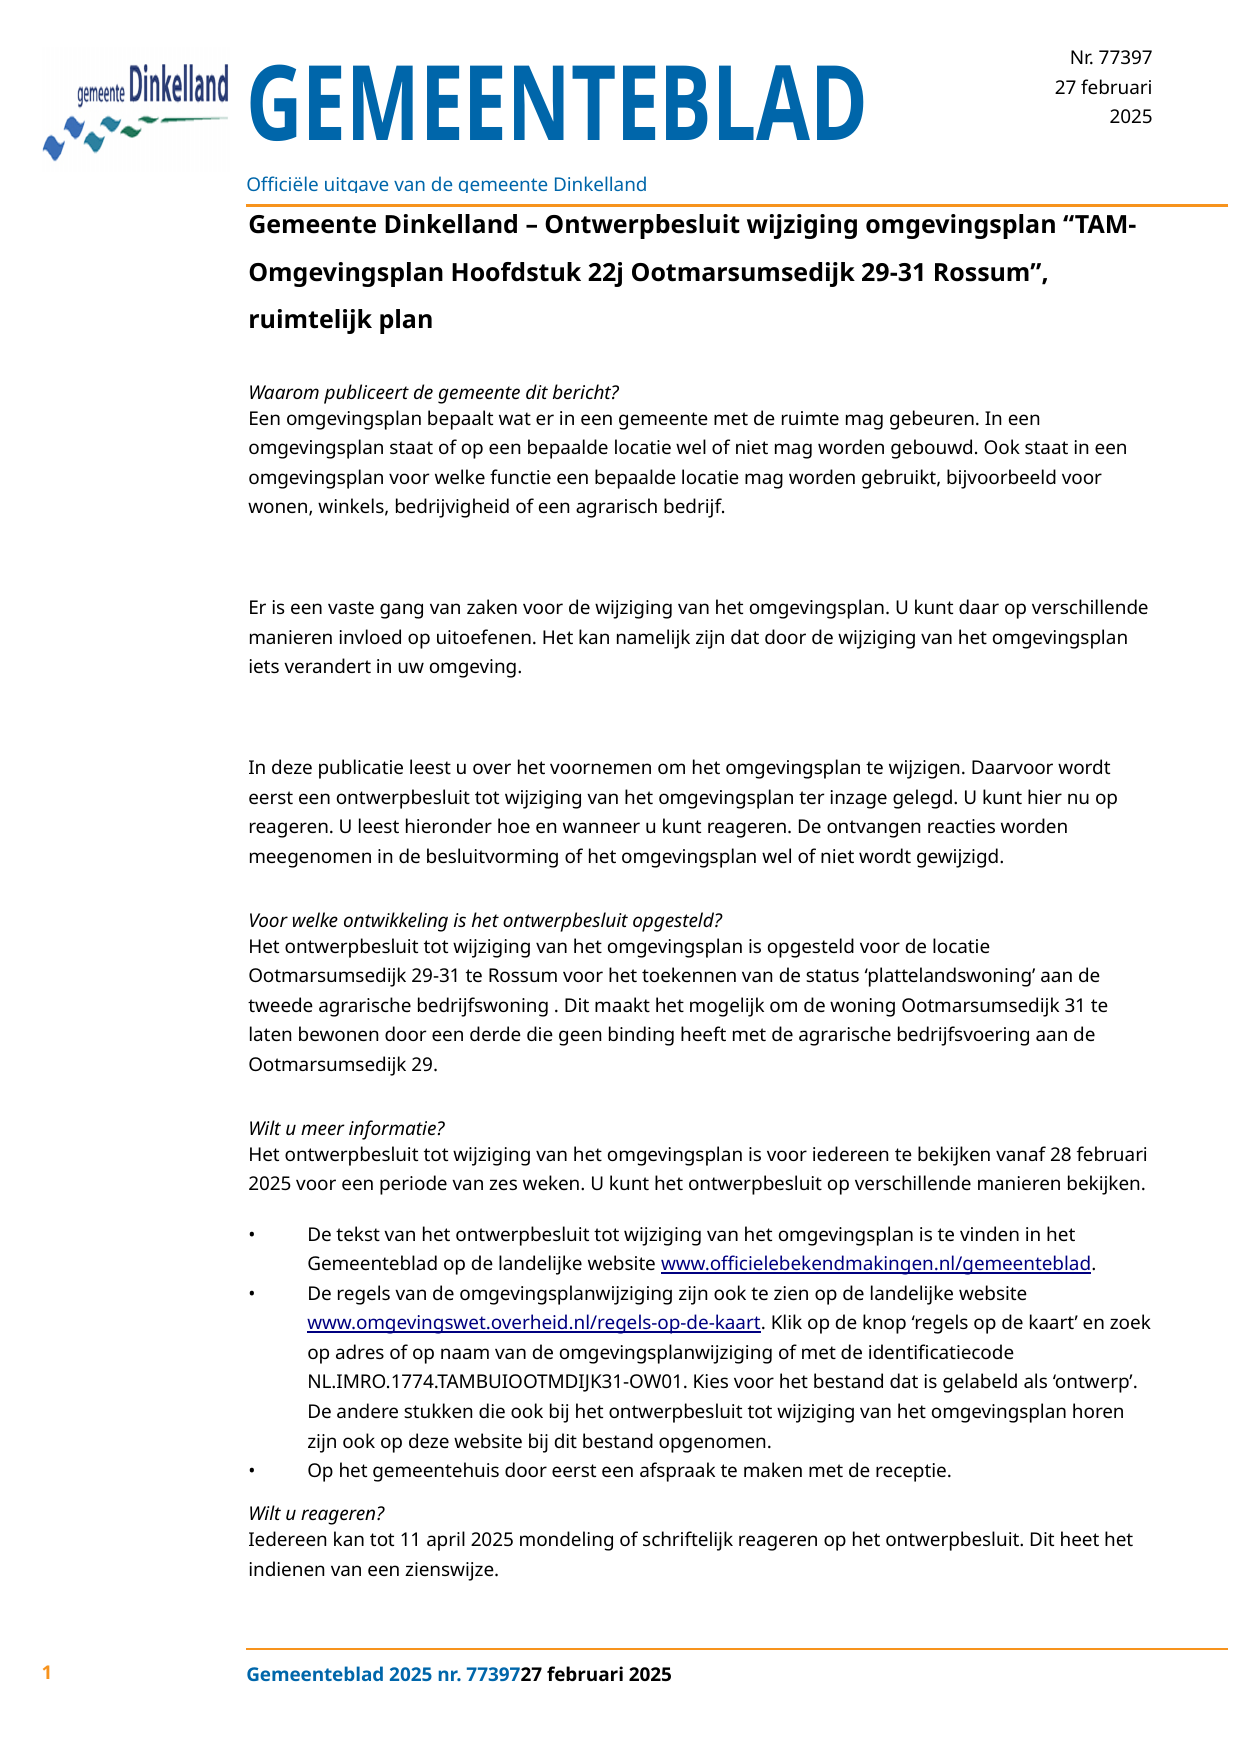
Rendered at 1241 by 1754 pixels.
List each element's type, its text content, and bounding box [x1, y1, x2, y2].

text Een omgevingsplan bepaalt wat er in een gemeente met de ruimte mag gebeuren. In een omgevingsplan staat of op een bepaalde locatie wel of niet mag worden gebouwd. Ook staat in een omgevingsplan voor welke functie een bepaalde locatie mag worden gebruikt, bijvoorbeeld voor wonen, winkels, bedrijvigheid of een agrarisch bedrijf. [248, 405, 1152, 519]
text Er is een vaste gang van zaken voor de wijziging van het omgevingsplan. U kunt daar op verschillende manieren invloed op uitoefenen. Het kan namelijk zijn dat door de wijziging van het omgevingsplan iets verandert in uw omgeving. [248, 594, 1152, 679]
picture [41, 47, 231, 172]
text Waarom publiceert de gemeente dit bericht? [248, 379, 1152, 405]
list De regels van de omgevingsplanwijziging zijn ook te zien op de landelijke website www.omgevingswet.overheid.nl/regels-op-de-kaart. Klik op de knop ‘regels op de kaart’ en zoek op adres of op naam van de omgevingsplanwijziging of met de identificatiecode NL.IMRO.1774.TAMBUIOOTMDIJK31-OW01. Kies voor het bestand dat is gelabeld als ‘ontwerp’. De andere stukken die ook bij het ontwerpbesluit tot wijziging van het omgevingsplan horen zijn ook op deze website bij dit bestand opgenomen. [248, 1280, 1152, 1454]
text Het ontwerpbesluit tot wijziging van het omgevingsplan is opgesteld voor de locatie Ootmarsumsedijk 29-31 te Rossum voor het toekennen van de status ‘plattelandswoning’ aan de tweede agrarische bedrijfswoning . Dit maakt het mogelijk om de woning Ootmarsumsedijk 31 te laten bewonen door een derde die geen binding heeft met de agrarische bedrijfsvoering aan de Ootmarsumsedijk 29. [248, 933, 1152, 1077]
text Wilt u reageren? [248, 1501, 1152, 1526]
text In deze publicatie leest u over het voornemen om het omgevingsplan te wijzigen. Daarvoor wordt eerst een ontwerpbesluit tot wijziging van het omgevingsplan ter inzage gelegd. U kunt hier nu op reageren. U leest hieronder hoe en wanneer u kunt reageren. De ontvangen reacties worden meegenomen in de besluitvorming of het omgevingsplan wel of niet wordt gewijzigd. [248, 754, 1152, 869]
list Op het gemeentehuis door eerst een afspraak te maken met de receptie. [248, 1457, 1152, 1483]
text Wilt u meer informatie? [248, 1115, 1152, 1141]
list De tekst van het ontwerpbesluit tot wijziging van het omgevingsplan is te vinden in het Gemeenteblad op de landelijke website www.officielebekendmakingen.nl/gemeenteblad. [248, 1221, 1152, 1276]
text Het ontwerpbesluit tot wijziging van het omgevingsplan is voor iedereen te bekijken vanaf 28 februari 2025 voor een periode van zes weken. U kunt het ontwerpbesluit op verschillende manieren bekijken. [248, 1141, 1152, 1196]
text Iedereen kan tot 11 april 2025 mondeling of schriftelijk reageren op het ontwerpbesluit. Dit heet het indienen van een zienswijze. [248, 1526, 1152, 1582]
text Gemeente Dinkelland – Ontwerpbesluit wijziging omgevingsplan “TAM-Omgevingsplan Hoofdstuk 22j Ootmarsumsedijk 29-31 Rossum”, ruimtelijk plan [248, 207, 1152, 336]
text Voor welke ontwikkeling is het ontwerpbesluit opgesteld? [248, 907, 1152, 933]
